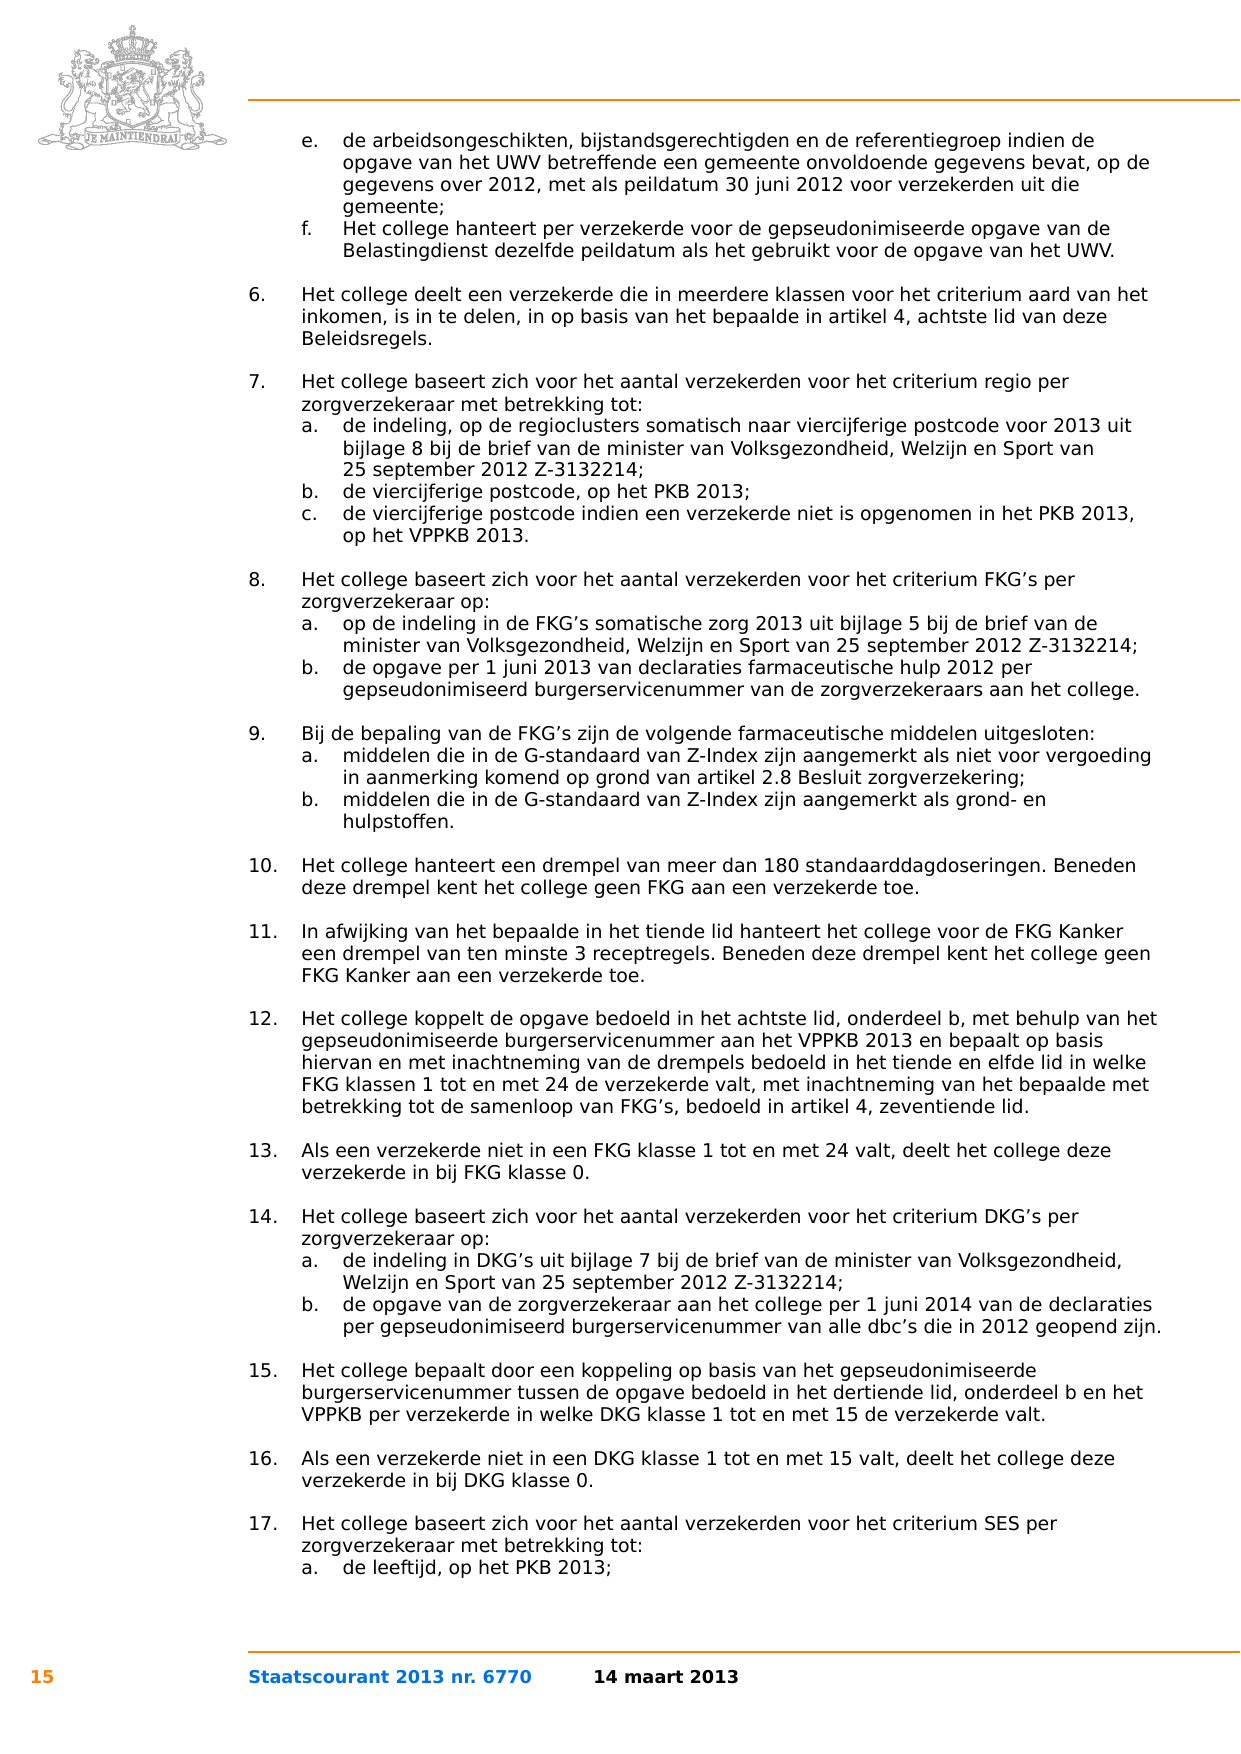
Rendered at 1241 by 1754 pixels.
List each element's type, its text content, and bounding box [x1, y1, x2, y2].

text c. de viercijferige postcode indien een verzekerde niet is opgenomen in het PKB 2013, op het VPPKB 2013. [301, 503, 1163, 547]
text 14. Het college baseert zich voor het aantal verzekerden voor het criterium DKG’s per zorgverzekeraar op: [248, 1206, 1163, 1250]
text 7. Het college baseert zich voor het aantal verzekerden voor het criterium regio per zorgverzekeraar met betrekking tot: [248, 371, 1163, 415]
text a. de indeling, op de regioclusters somatisch naar viercijferige postcode voor 2013 uit bijlage 8 bij de brief van de minister van Volksgezondheid, Welzijn en Sport van 25 september 2012 Z-3132214; [301, 415, 1163, 481]
text b. middelen die in de G-standaard van Z-Index zijn aangemerkt als grond- en hulpstoffen. [301, 789, 1163, 833]
text a. op de indeling in de FKG’s somatische zorg 2013 uit bijlage 5 bij de brief van de minister van Volksgezondheid, Welzijn en Sport van 25 september 2012 Z-3132214; [301, 613, 1163, 657]
text 13. Als een verzekerde niet in een FKG klasse 1 tot en met 24 valt, deelt het college deze verzekerde in bij FKG klasse 0. [248, 1140, 1163, 1184]
text b. de viercijferige postcode, op het PKB 2013; [301, 481, 1163, 503]
text 9. Bij de bepaling van de FKG’s zijn de volgende farmaceutische middelen uitgesloten: [248, 723, 1163, 745]
text f. Het college hanteert per verzekerde voor de gepseudonimiseerde opgave van de Belastingdienst dezelfde peildatum als het gebruikt voor de opgave van het UWV. [301, 218, 1163, 262]
text 16. Als een verzekerde niet in een DKG klasse 1 tot en met 15 valt, deelt het college deze verzekerde in bij DKG klasse 0. [248, 1447, 1163, 1491]
text 11. In afwijking van het bepaalde in het tiende lid hanteert het college voor de FKG Kanker een drempel van ten minste 3 receptregels. Beneden deze drempel kent het college geen FKG Kanker aan een verzekerde toe. [248, 921, 1163, 986]
text a. de indeling in DKG’s uit bijlage 7 bij de brief van de minister van Volksgezondheid, Welzijn en Sport van 25 september 2012 Z-3132214; [301, 1250, 1163, 1294]
text 12. Het college koppelt de opgave bedoeld in het achtste lid, onderdeel b, met behulp van het gepseudonimiseerde burgerservicenummer aan het VPPKB 2013 en bepaalt op basis hiervan en met inachtneming van de drempels bedoeld in het tiende en elfde lid in welke FKG klassen 1 tot en met 24 de verzekerde valt, met inachtneming van het bepaalde met betrekking tot de samenloop van FKG’s, bedoeld in artikel 4, zeventiende lid. [248, 1008, 1163, 1118]
text a. middelen die in de G-standaard van Z-Index zijn aangemerkt als niet voor vergoeding in aanmerking komend op grond van artikel 2.8 Besluit zorgverzekering; [301, 745, 1163, 789]
picture [38, 25, 227, 150]
text 6. Het college deelt een verzekerde die in meerdere klassen voor het criterium aard van het inkomen, is in te delen, in op basis van het bepaalde in artikel 4, achtste lid van deze Beleidsregels. [248, 284, 1163, 349]
text 15. Het college bepaalt door een koppeling op basis van het gepseudonimiseerde burgerservicenummer tussen de opgave bedoeld in het dertiende lid, onderdeel b en het VPPKB per verzekerde in welke DKG klasse 1 tot en met 15 de verzekerde valt. [248, 1360, 1163, 1426]
text 17. Het college baseert zich voor het aantal verzekerden voor het criterium SES per zorgverzekeraar met betrekking tot: [248, 1513, 1163, 1557]
text b. de opgave per 1 juni 2013 van declaraties farmaceutische hulp 2012 per gepseudonimiseerd burgerservicenummer van de zorgverzekeraars aan het college. [301, 657, 1163, 701]
text a. de leeftijd, op het PKB 2013; [301, 1557, 1163, 1579]
text 8. Het college baseert zich voor het aantal verzekerden voor het criterium FKG’s per zorgverzekeraar op: [248, 569, 1163, 613]
text 10. Het college hanteert een drempel van meer dan 180 standaarddagdoseringen. Beneden deze drempel kent het college geen FKG aan een verzekerde toe. [248, 855, 1163, 899]
text e. de arbeidsongeschikten, bijstandsgerechtigden en de referentiegroep indien de opgave van het UWV betreffende een gemeente onvoldoende gegevens bevat, op de gegevens over 2012, met als peildatum 30 juni 2012 voor verzekerden uit die gemeente; [301, 130, 1163, 218]
text b. de opgave van de zorgverzekeraar aan het college per 1 juni 2014 van de declaraties per gepseudonimiseerd burgerservicenummer van alle dbc’s die in 2012 geopend zijn. [301, 1294, 1163, 1338]
